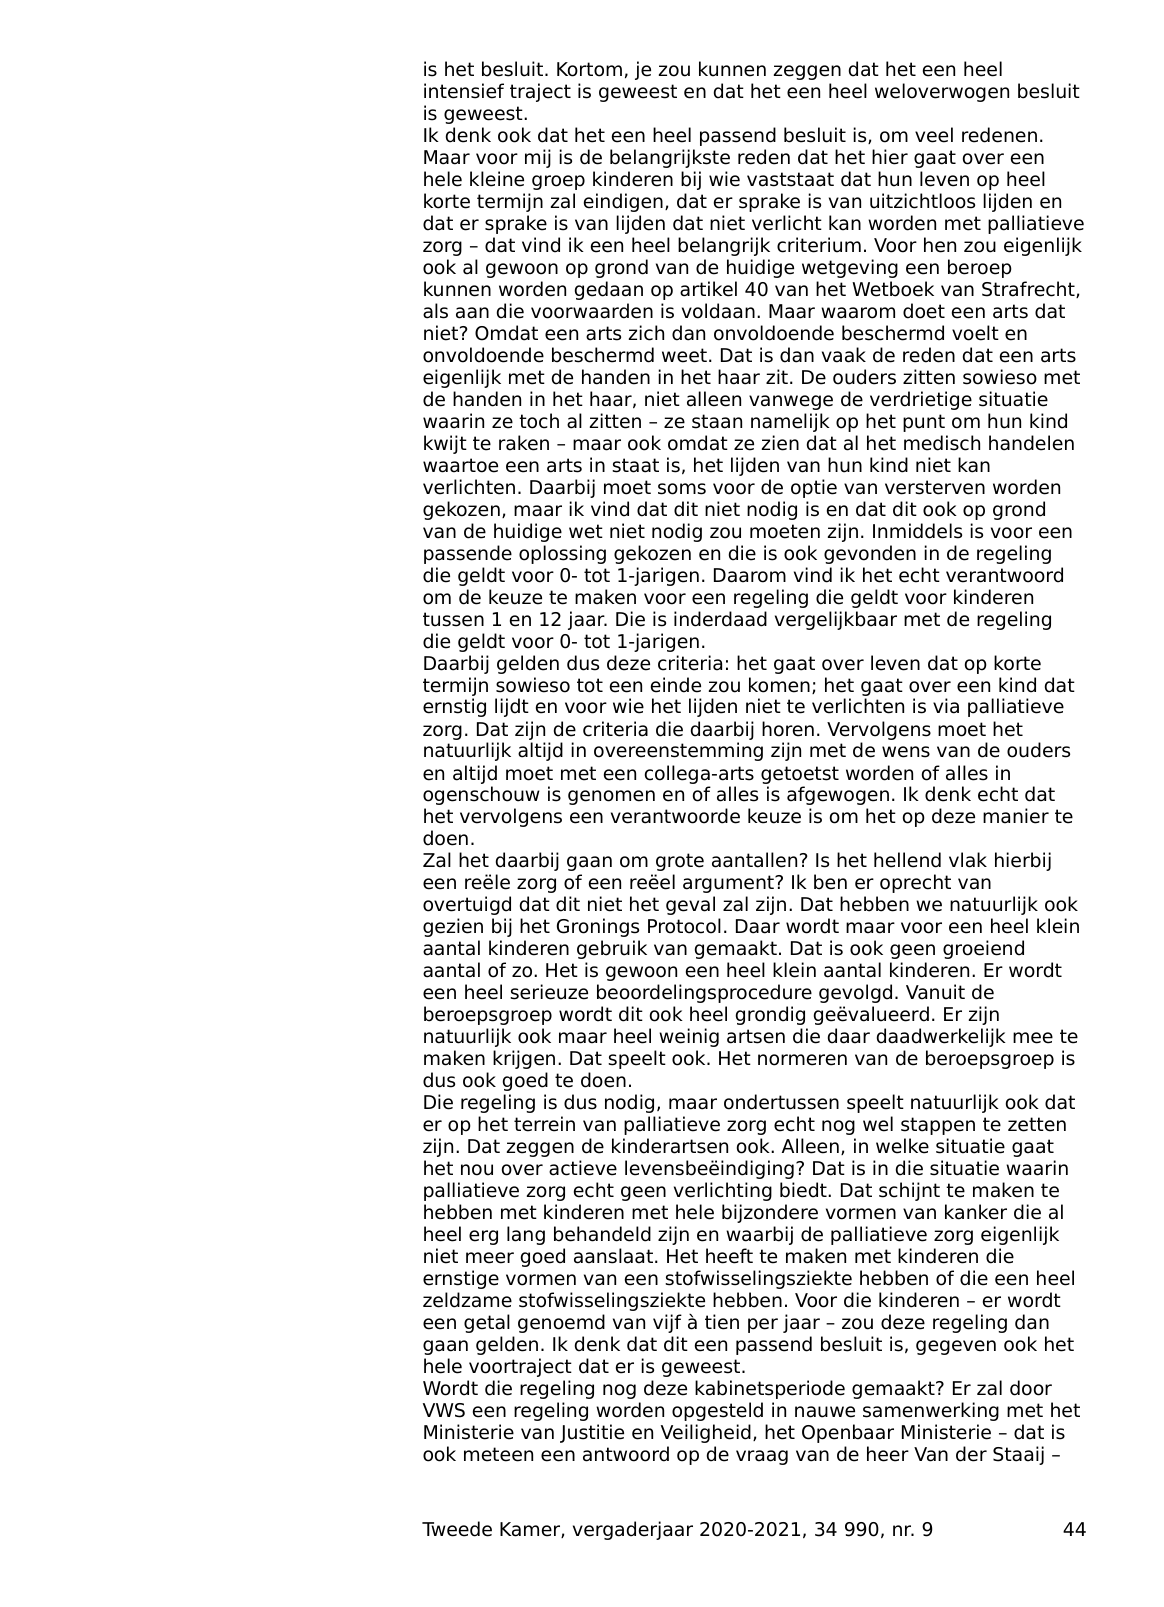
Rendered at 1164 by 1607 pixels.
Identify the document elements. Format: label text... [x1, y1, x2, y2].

text Die regeling is dus nodig, maar ondertussen speelt natuurlijk ook dat er op het terrein van palliatieve zorg echt nog wel stappen te zetten zijn. Dat zeggen de kinderartsen ook. Alleen, in welke situatie gaat het nou over actieve levensbeëindiging? Dat is in die situatie waarin palliatieve zorg echt geen verlichting biedt. Dat schijnt te maken te hebben met kinderen met hele bijzondere vormen van kanker die al heel erg lang behandeld zijn en waarbij de palliatieve zorg eigenlijk niet meer goed aanslaat. Het heeft te maken met kinderen die ernstige vormen van een stofwisselingsziekte hebben of die een heel zeldzame stofwisselingsziekte hebben. Voor die kinderen – er wordt een getal genoemd van vijf à tien per jaar – zou deze regeling dan gaan gelden. Ik denk dat dit een passend besluit is, gegeven ook het hele voortraject dat er is geweest. [422, 1092, 1087, 1378]
text Zal het daarbij gaan om grote aantallen? Is het hellend vlak hierbij een reële zorg of een reëel argument? Ik ben er oprecht van overtuigd dat dit niet het geval zal zijn. Dat hebben we natuurlijk ook gezien bij het Gronings Protocol. Daar wordt maar voor een heel klein aantal kinderen gebruik van gemaakt. Dat is ook geen groeiend aantal of zo. Het is gewoon een heel klein aantal kinderen. Er wordt een heel serieuze beoordelingsprocedure gevolgd. Vanuit de beroepsgroep wordt dit ook heel grondig geëvalueerd. Er zijn natuurlijk ook maar heel weinig artsen die daar daadwerkelijk mee te maken krijgen. Dat speelt ook. Het normeren van de beroepsgroep is dus ook goed te doen. [422, 850, 1087, 1092]
text Wordt die regeling nog deze kabinetsperiode gemaakt? Er zal door VWS een regeling worden opgesteld in nauwe samenwerking met het Ministerie van Justitie en Veiligheid, het Openbaar Ministerie – dat is ook meteen een antwoord op de vraag van de heer Van der Staaij – [422, 1378, 1087, 1466]
text is het besluit. Kortom, je zou kunnen zeggen dat het een heel intensief traject is geweest en dat het een heel weloverwogen besluit is geweest. [422, 59, 1087, 125]
text Ik denk ook dat het een heel passend besluit is, om veel redenen. Maar voor mij is de belangrijkste reden dat het hier gaat over een hele kleine groep kinderen bij wie vaststaat dat hun leven op heel korte termijn zal eindigen, dat er sprake is van uitzichtloos lijden en dat er sprake is van lijden dat niet verlicht kan worden met palliatieve zorg – dat vind ik een heel belangrijk criterium. Voor hen zou eigenlijk ook al gewoon op grond van de huidige wetgeving een beroep kunnen worden gedaan op artikel 40 van het Wetboek van Strafrecht, als aan die voorwaarden is voldaan. Maar waarom doet een arts dat niet? Omdat een arts zich dan onvoldoende beschermd voelt en onvoldoende beschermd weet. Dat is dan vaak de reden dat een arts eigenlijk met de handen in het haar zit. De ouders zitten sowieso met de handen in het haar, niet alleen vanwege de verdrietige situatie waarin ze toch al zitten – ze staan namelijk op het punt om hun kind kwijt te raken – maar ook omdat ze zien dat al het medisch handelen waartoe een arts in staat is, het lijden van hun kind niet kan verlichten. Daarbij moet soms voor de optie van versterven worden gekozen, maar ik vind dat dit niet nodig is en dat dit ook op grond van de huidige wet niet nodig zou moeten zijn. Inmiddels is voor een passende oplossing gekozen en die is ook gevonden in de regeling die geldt voor 0- tot 1-jarigen. Daarom vind ik het echt verantwoord om de keuze te maken voor een regeling die geldt voor kinderen tussen 1 en 12 jaar. Die is inderdaad vergelijkbaar met de regeling die geldt voor 0- tot 1-jarigen. [422, 125, 1087, 652]
text Daarbij gelden dus deze criteria: het gaat over leven dat op korte termijn sowieso tot een einde zou komen; het gaat over een kind dat ernstig lijdt en voor wie het lijden niet te verlichten is via palliatieve zorg. Dat zijn de criteria die daarbij horen. Vervolgens moet het natuurlijk altijd in overeenstemming zijn met de wens van de ouders en altijd moet met een collega-arts getoetst worden of alles in ogenschouw is genomen en of alles is afgewogen. Ik denk echt dat het vervolgens een verantwoorde keuze is om het op deze manier te doen. [422, 652, 1087, 850]
